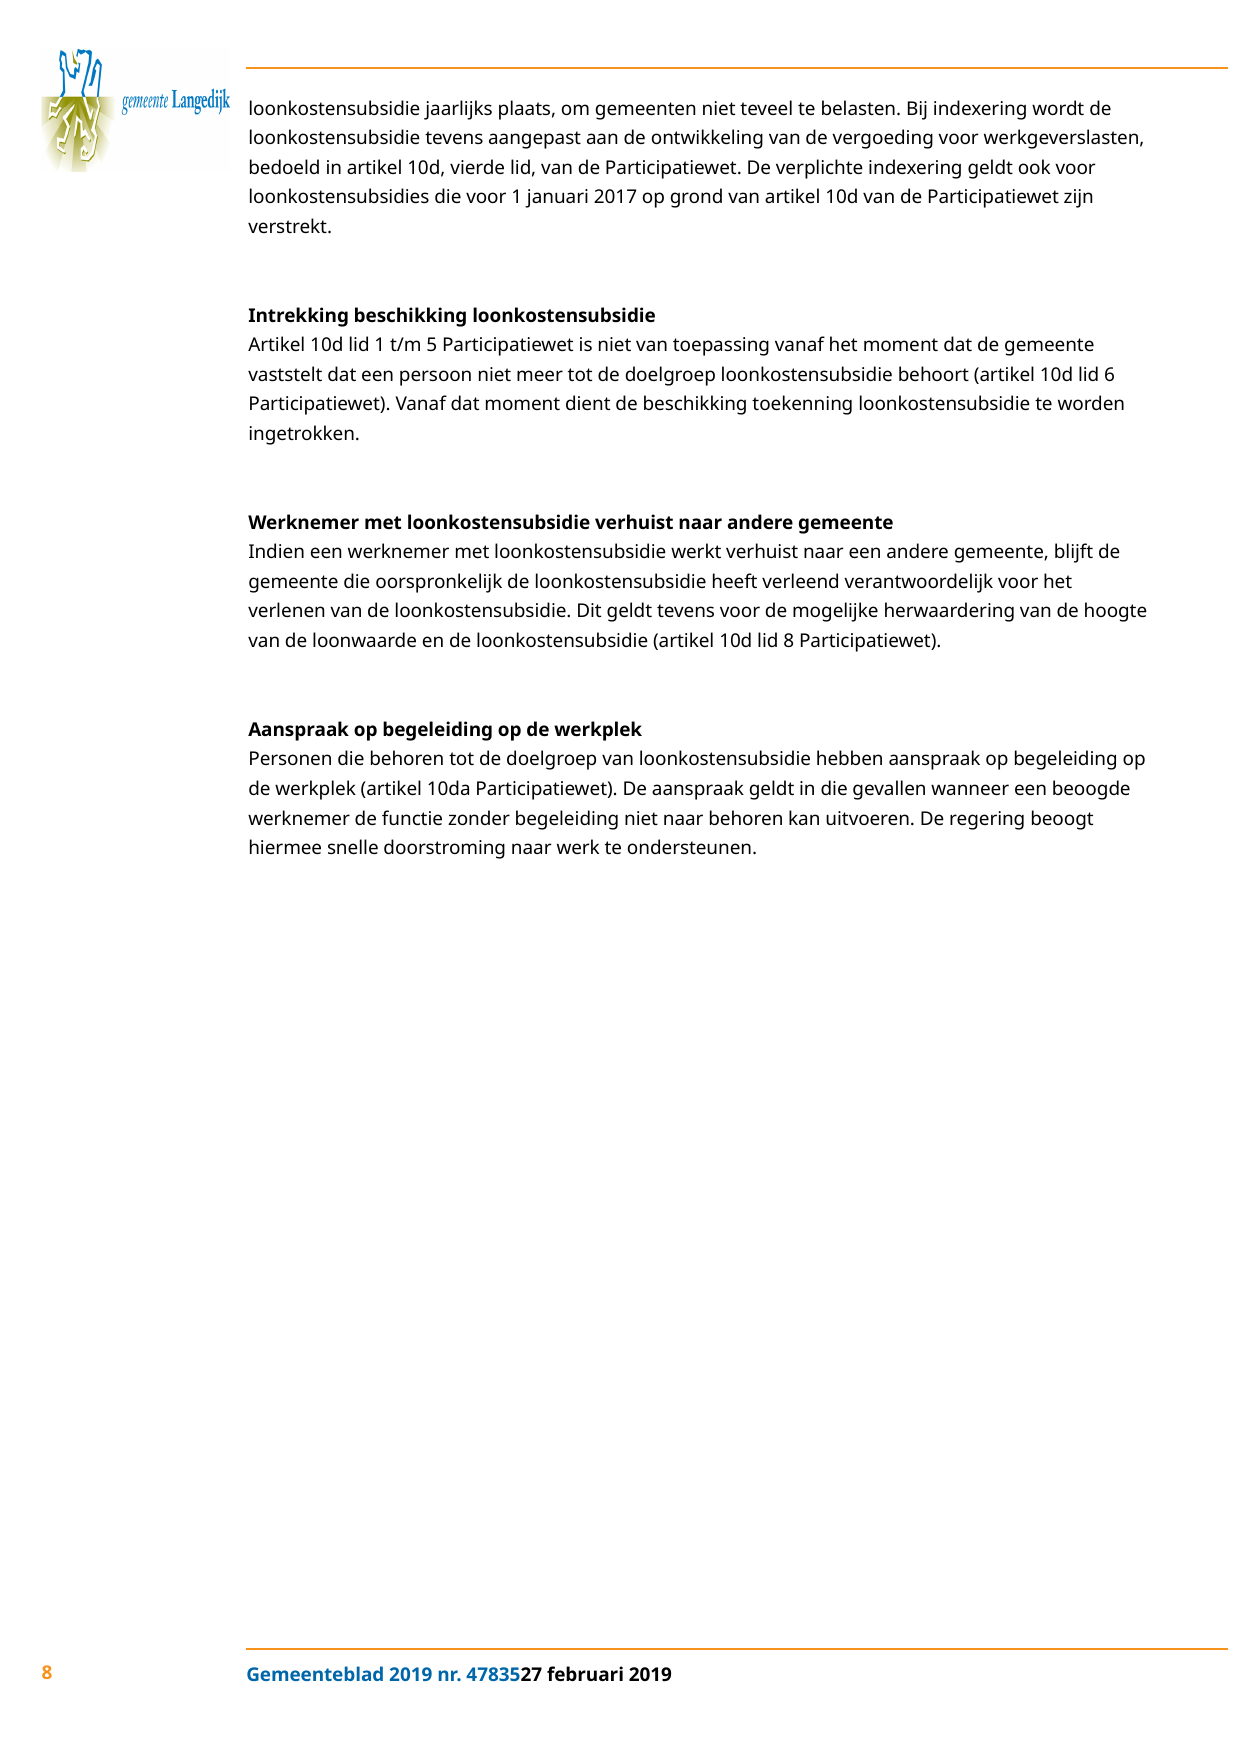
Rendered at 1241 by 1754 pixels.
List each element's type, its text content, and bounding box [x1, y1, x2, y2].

text Artikel 10d lid 1 t/m 5 Participatiewet is niet van toepassing vanaf het moment dat de gemeente [248, 331, 1152, 357]
text Aanspraak op begeleiding op de werkplek [248, 716, 1152, 742]
text vaststelt dat een persoon niet meer tot de doelgroep loonkostensubsidie behoort (artikel 10d lid 6 [248, 361, 1152, 387]
text Participatiewet). Vanaf dat moment dient de beschikking toekenning loonkostensubsidie te worden [248, 391, 1152, 416]
text Werknemer met loonkostensubsidie verhuist naar andere gemeente [248, 509, 1152, 535]
picture [41, 47, 231, 172]
text Indien een werknemer met loonkostensubsidie werkt verhuist naar een andere gemeente, blijft de gemeente die oorspronkelijk de loonkostensubsidie heeft verleend verantwoordelijk voor het verlenen van de loonkostensubsidie. Dit geldt tevens voor de mogelijke herwaardering van de hoogte van de loonwaarde en de loonkostensubsidie (artikel 10d lid 8 Participatiewet). [248, 538, 1152, 653]
text Intrekking beschikking loonkostensubsidie [248, 302, 1152, 328]
text loonkostensubsidie jaarlijks plaats, om gemeenten niet teveel te belasten. Bij indexering wordt de loonkostensubsidie tevens aangepast aan de ontwikkeling van de vergoeding voor werkgeverslasten, bedoeld in artikel 10d, vierde lid, van de Participatiewet. De verplichte indexering geldt ook voor loonkostensubsidies die voor 1 januari 2017 op grond van artikel 10d van de Participatiewet zijn verstrekt. [248, 95, 1152, 239]
text de werkplek (artikel 10da Participatiewet). De aanspraak geldt in die gevallen wanneer een beoogde werknemer de functie zonder begeleiding niet naar behoren kan uitvoeren. De regering beoogt hiermee snelle doorstroming naar werk te ondersteunen. [248, 775, 1152, 860]
text ingetrokken. [248, 420, 1152, 446]
text Personen die behoren tot de doelgroep van loonkostensubsidie hebben aanspraak op begeleiding op [248, 746, 1152, 771]
